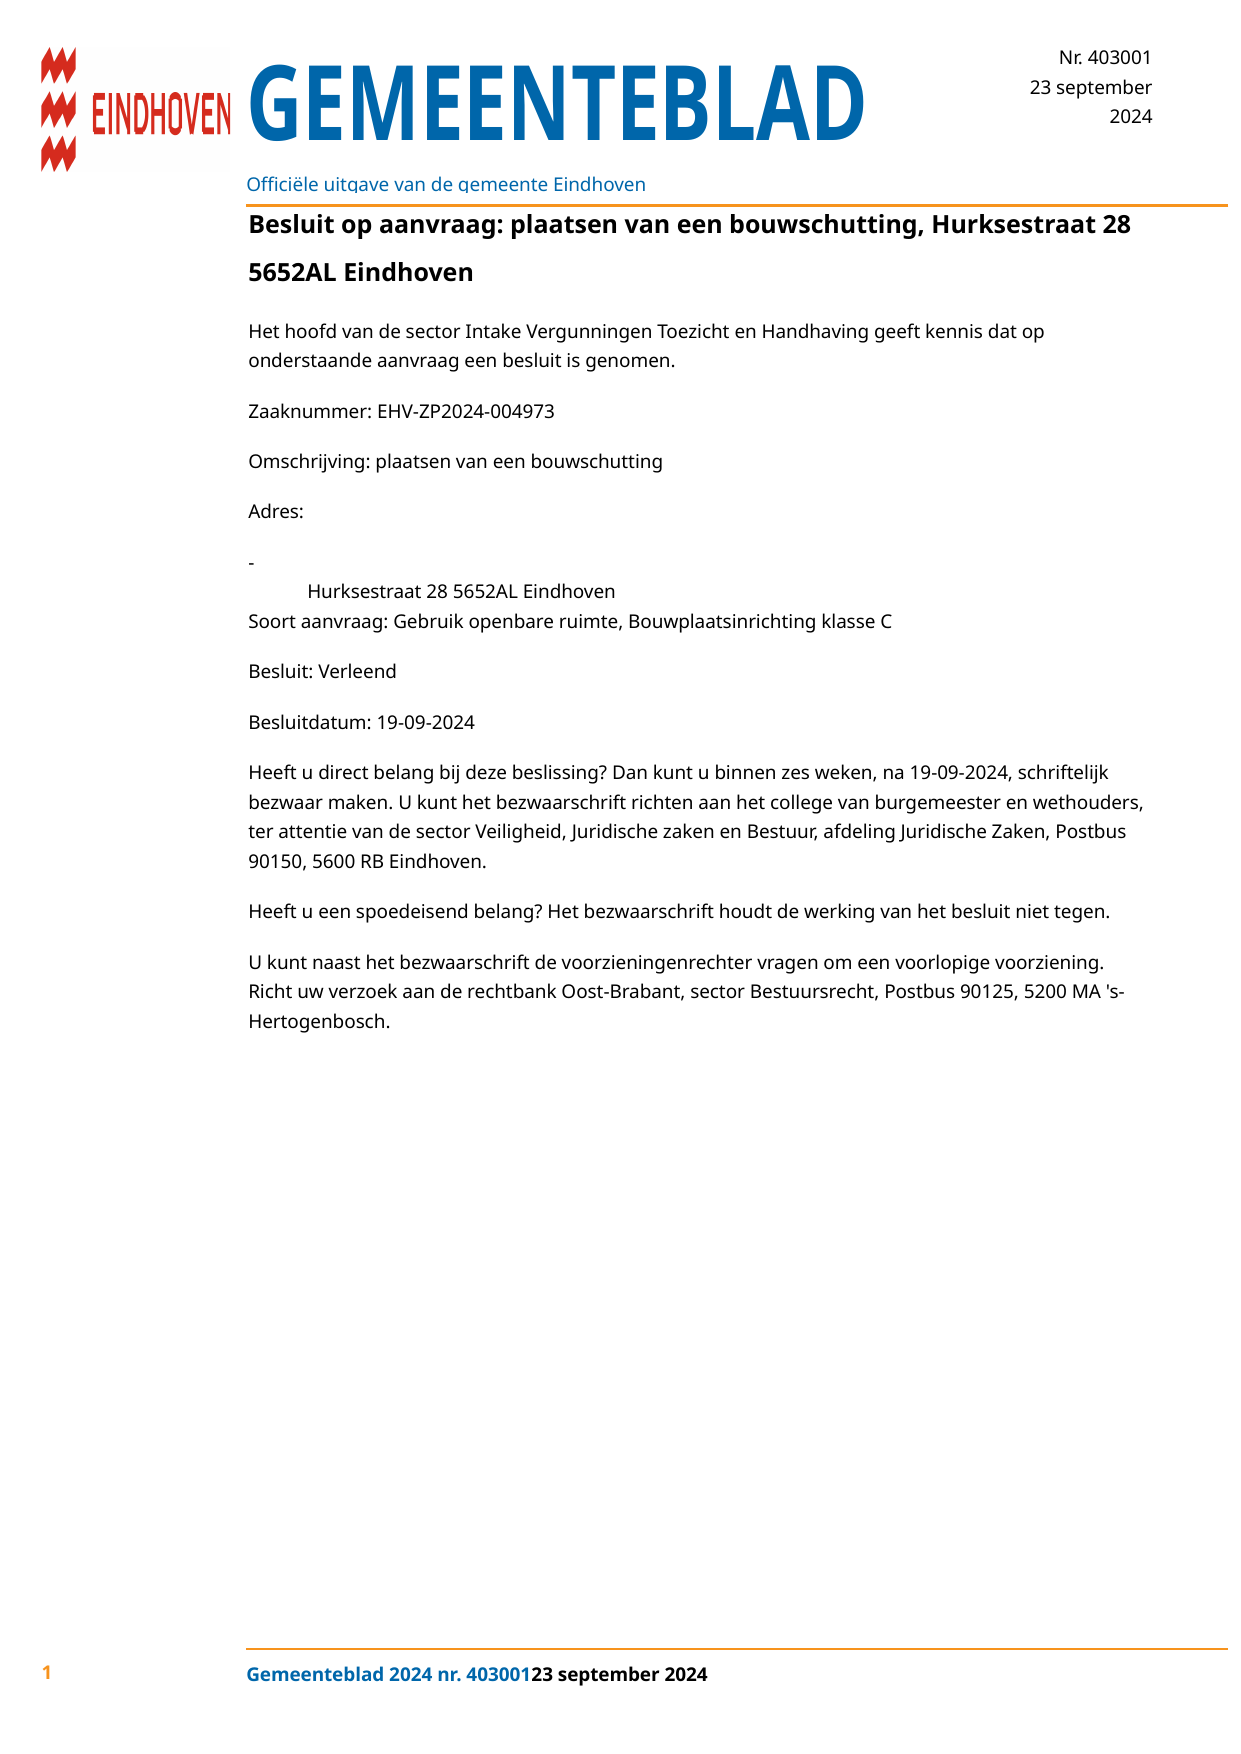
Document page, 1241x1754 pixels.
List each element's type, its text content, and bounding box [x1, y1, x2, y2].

picture [41, 47, 231, 172]
text Adres: [248, 499, 1152, 524]
text Heeft u direct belang bij deze beslissing? Dan kunt u binnen zes weken, na 19-09-2024, schriftelijk bezwaar maken. U kunt het bezwaarschrift richten aan het college van burgemeester en wethouders, ter attentie van de sector Veiligheid, Juridische zaken en Bestuur, afdeling Juridische Zaken, Postbus 90150, 5600 RB Eindhoven. [248, 759, 1152, 874]
text Heeft u een spoedeisend belang? Het bezwaarschrift houdt de werking van het besluit niet tegen. [248, 899, 1152, 924]
text Besluitdatum: 19-09-2024 [248, 709, 1152, 735]
text Besluit op aanvraag: plaatsen van een bouwschutting, Hurksestraat 28 5652AL Eindhoven [248, 207, 1152, 288]
list Hurksestraat 28 5652AL Eindhoven [248, 579, 1152, 604]
text Omschrijving: plaatsen van een bouwschutting [248, 448, 1152, 474]
text Soort aanvraag: Gebruik openbare ruimte, Bouwplaatsinrichting klasse C [248, 608, 1152, 634]
text Het hoofd van de sector Intake Vergunningen Toezicht en Handhaving geeft kennis dat op onderstaande aanvraag een besluit is genomen. [248, 318, 1152, 373]
text Zaaknummer: EHV-ZP2024-004973 [248, 398, 1152, 424]
text Besluit: Verleend [248, 659, 1152, 684]
text U kunt naast het bezwaarschrift de voorzieningenrechter vragen om een voorlopige voorziening. Richt uw verzoek aan de rechtbank Oost-Brabant, sector Bestuursrecht, Postbus 90125, 5200 MA 's-Hertogenbosch. [248, 949, 1152, 1034]
